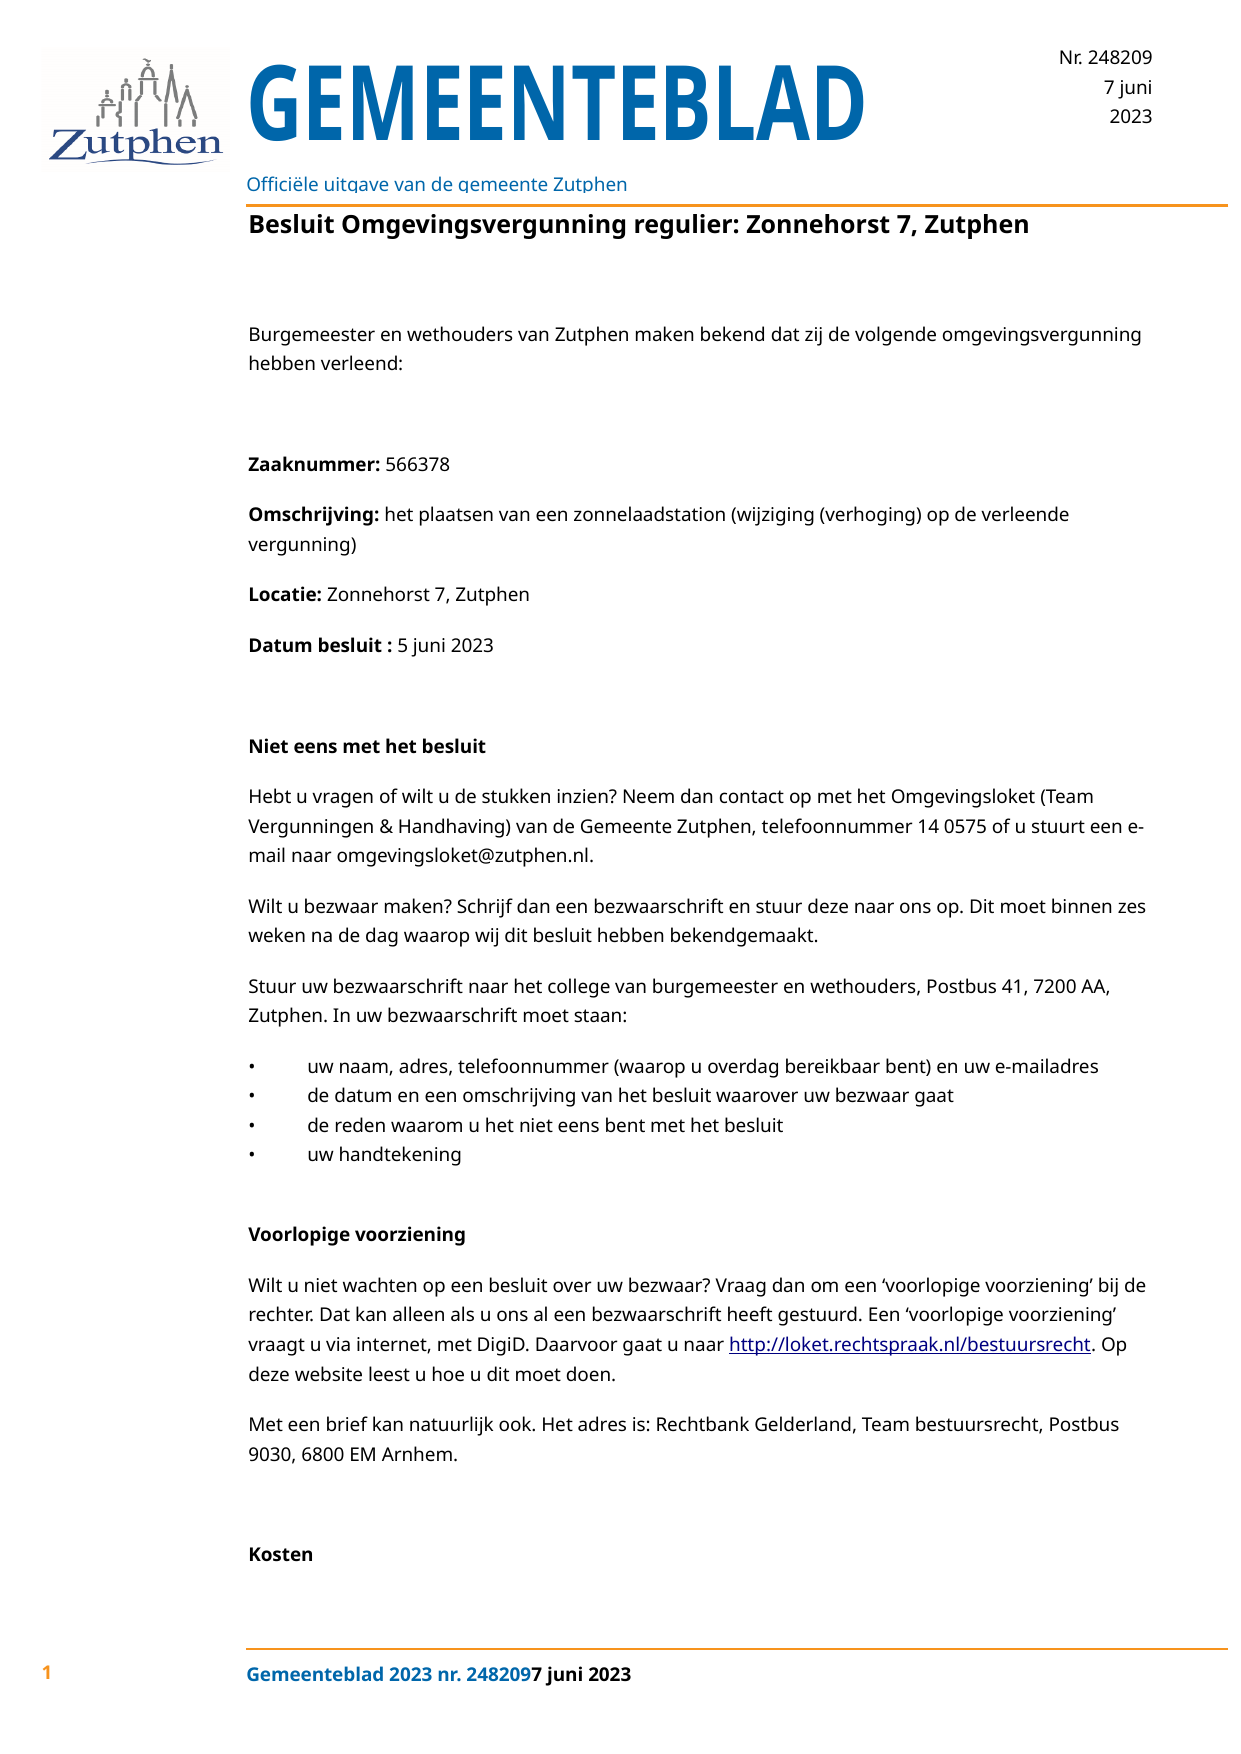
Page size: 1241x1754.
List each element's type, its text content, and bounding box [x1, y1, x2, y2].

text Zaaknummer: 566378 [248, 451, 1152, 477]
text Datum besluit : 5 juni 2023 [248, 632, 1152, 658]
text Wilt u bezwaar maken? Schrijf dan een bezwaarschrift en stuur deze naar ons op. Dit moet binnen zes weken na de dag waarop wij dit besluit hebben bekendgemaakt. [248, 893, 1152, 948]
list de datum en een omschrijving van het besluit waarover uw bezwaar gaat [248, 1082, 1152, 1108]
list uw naam, adres, telefoonnummer (waarop u overdag bereikbaar bent) en uw e-mailadres [248, 1053, 1152, 1078]
list de reden waarom u het niet eens bent met het besluit [248, 1112, 1152, 1138]
text Kosten [248, 1542, 1152, 1567]
list uw handtekening [248, 1142, 1152, 1167]
text Besluit Omgevingsvergunning regulier: Zonnehorst 7, Zutphen [248, 207, 1152, 241]
text Hebt u vragen of wilt u de stukken inzien? Neem dan contact op met het Omgevingsloket (Team Vergunningen & Handhaving) van de Gemeente Zutphen, telefoonnummer 14 0575 of u stuurt een e-mail naar omgevingsloket@zutphen.nl. [248, 783, 1152, 868]
text Met een brief kan natuurlijk ook. Het adres is: Rechtbank Gelderland, Team bestuursrecht, Postbus 9030, 6800 EM Arnhem. [248, 1411, 1152, 1466]
text Stuur uw bezwaarschrift naar het college van burgemeester en wethouders, Postbus 41, 7200 AA, Zutphen. In uw bezwaarschrift moet staan: [248, 973, 1152, 1028]
text Voorlopige voorziening [248, 1222, 1152, 1247]
text Locatie: Zonnehorst 7, Zutphen [248, 582, 1152, 607]
text Burgemeester en wethouders van Zutphen maken bekend dat zij de volgende omgevingsvergunning hebben verleend: [248, 321, 1152, 376]
text Omschrijving: het plaatsen van een zonnelaadstation (wijziging (verhoging) op de verleende vergunning) [248, 502, 1152, 557]
text Niet eens met het besluit [248, 733, 1152, 758]
picture [41, 47, 231, 172]
text Wilt u niet wachten op een besluit over uw bezwaar? Vraag dan om een ‘voorlopige voorziening’ bij de rechter. Dat kan alleen als u ons al een bezwaarschrift heeft gestuurd. Een ‘voorlopige voorziening’ vraagt u via internet, met DigiD. Daarvoor gaat u naar http://loket.rechtspraak.nl/bestuursrecht. Op deze website leest u hoe u dit moet doen. [248, 1272, 1152, 1386]
